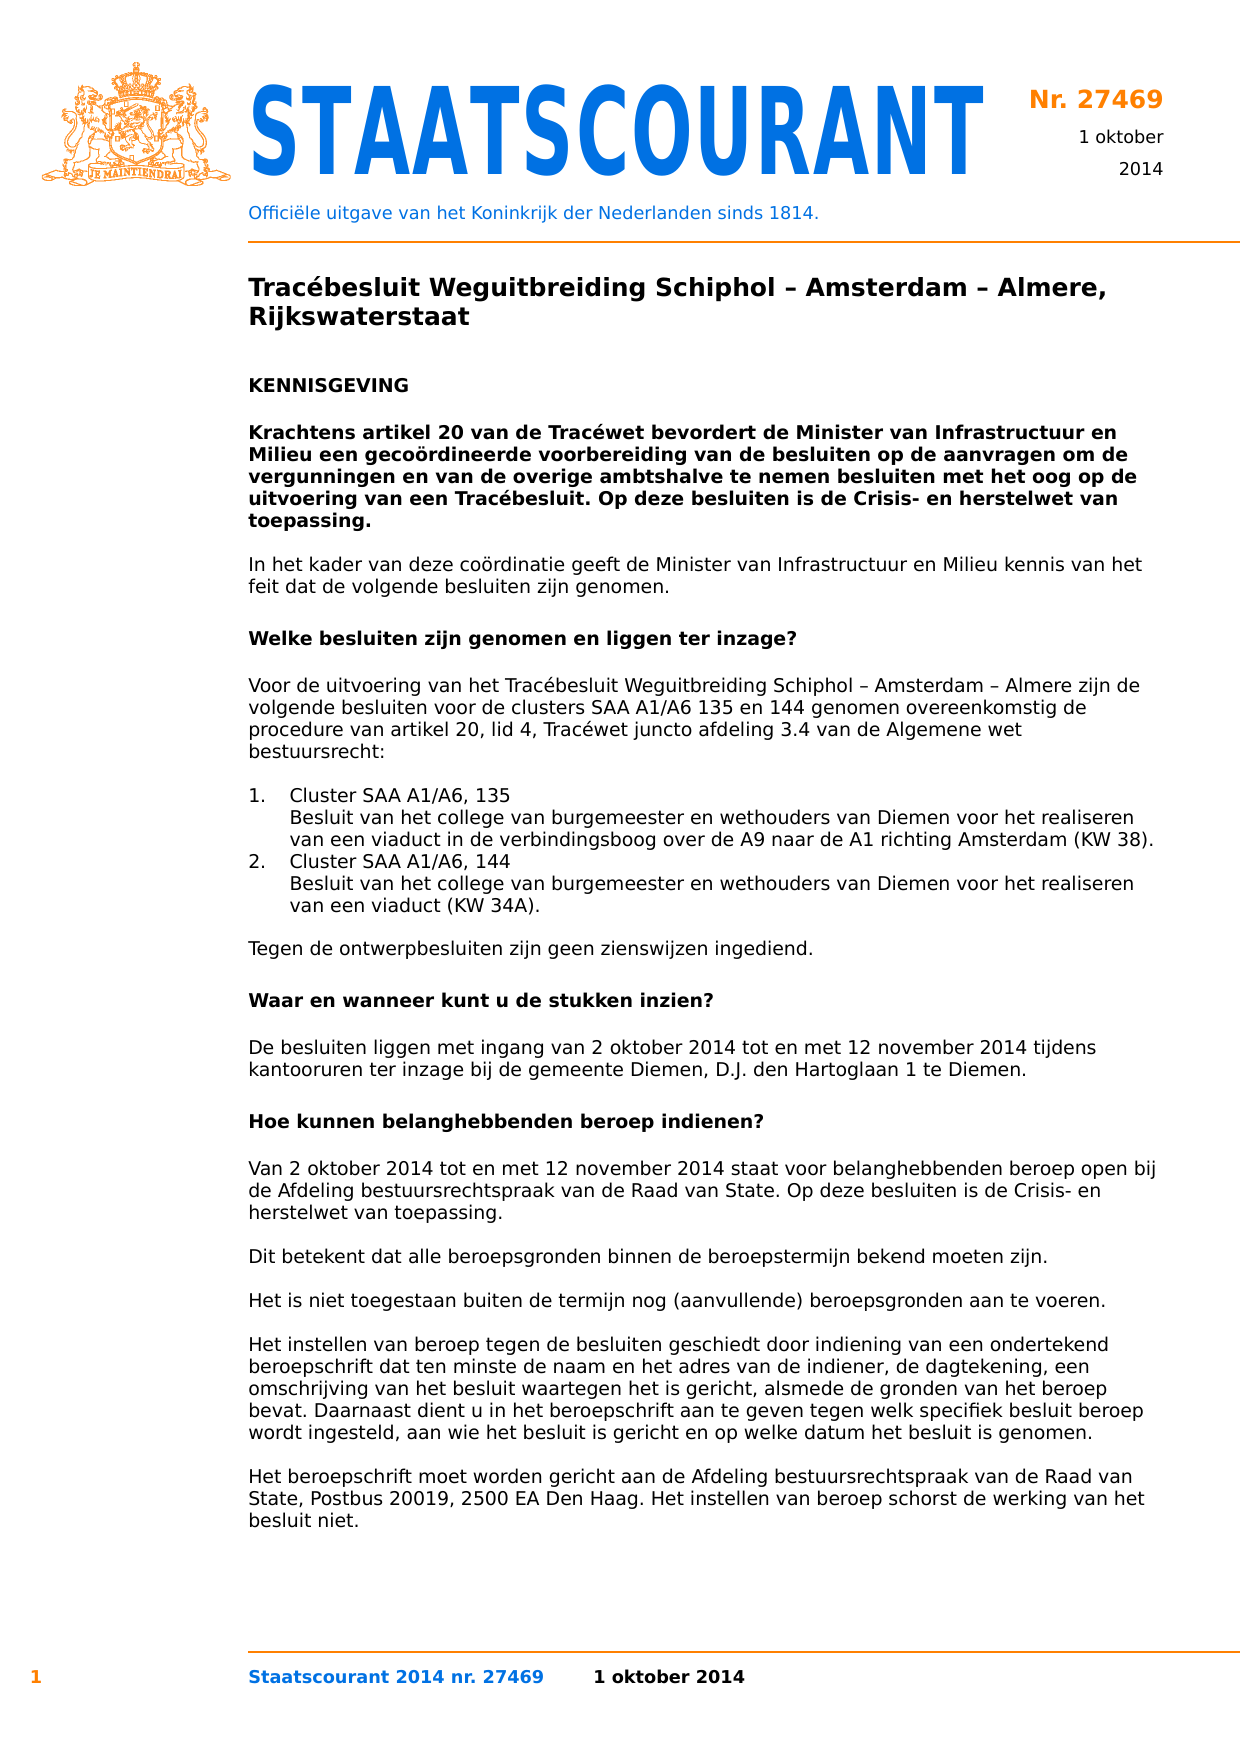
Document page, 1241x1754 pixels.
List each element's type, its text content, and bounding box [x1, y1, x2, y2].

table_header [25, 62, 248, 241]
subtitle Waar en wanneer kunt u de stukken inzien? [248, 990, 1163, 1012]
text Het beroepschrift moet worden gericht aan de Afdeling bestuursrechtspraak van de Raad van State, Postbus 20019, 2500 EA Den Haag. Het instellen van beroep schorst de werking van het besluit niet. [248, 1466, 1163, 1531]
text Besluit van het college van burgemeester en wethouders van Diemen voor het realiseren van een viaduct in de verbindingsboog over de A9 naar de A1 richting Amsterdam (KW 38). [289, 807, 1163, 851]
text Het instellen van beroep tegen de besluiten geschiedt door indiening van een ondertekend beroepschrift dat ten minste de naam en het adres van de indiener, de dagtekening, een omschrijving van het besluit waartegen het is gericht, alsmede de gronden van het beroep bevat. Daarnaast dient u in het beroepschrift aan te geven tegen welk specifiek besluit beroep wordt ingesteld, aan wie het besluit is gericht en op welke datum het besluit is genomen. [248, 1334, 1163, 1444]
text In het kader van deze coördinatie geeft de Minister van Infrastructuur en Milieu kennis van het feit dat de volgende besluiten zijn genomen. [248, 554, 1163, 598]
table_cell Officiële uitgave van het Koninkrijk der Nederlanden sinds 1814. [248, 203, 1240, 241]
text 2. Cluster SAA A1/A6, 144 [248, 851, 1163, 872]
subtitle Tracébesluit Weguitbreiding Schiphol – Amsterdam – Almere, Rijkswaterstaat [248, 273, 1163, 331]
table_cell 1 oktober [998, 121, 1240, 153]
text Van 2 oktober 2014 tot en met 12 november 2014 staat voor belanghebbenden beroep open bij de Afdeling bestuursrechtspraak van de Raad van State. Op deze besluiten is de Crisis- en herstelwet van toepassing. [248, 1158, 1163, 1224]
subtitle Hoe kunnen belanghebbenden beroep indienen? [248, 1111, 1163, 1133]
text De besluiten liggen met ingang van 2 oktober 2014 tot en met 12 november 2014 tijdens kantooruren ter inzage bij de gemeente Diemen, D.J. den Hartoglaan 1 te Diemen. [248, 1037, 1163, 1081]
subtitle Welke besluiten zijn genomen en liggen ter inzage? [248, 628, 1163, 650]
text Krachtens artikel 20 van de Tracéwet bevordert de Minister van Infrastructuur en Milieu een gecoördineerde voorbereiding van de besluiten op de aanvragen om de vergunningen en van de overige ambtshalve te nemen besluiten met het oog op de uitvoering van een Tracébesluit. Op deze besluiten is de Crisis- en herstelwet van toepassing. [248, 422, 1163, 532]
picture [41, 62, 231, 186]
table_header STAATSCOURANT [248, 62, 998, 203]
subtitle KENNISGEVING [248, 375, 1163, 397]
text Besluit van het college van burgemeester en wethouders van Diemen voor het realiseren van een viaduct (KW 34A). [289, 872, 1163, 916]
text 1. Cluster SAA A1/A6, 135 [248, 784, 1163, 807]
text Tegen de ontwerpbesluiten zijn geen zienswijzen ingediend. [248, 938, 1163, 960]
table_cell 2014 [998, 153, 1240, 203]
table_header Nr. 27469 [998, 62, 1240, 121]
text Voor de uitvoering van het Tracébesluit Weguitbreiding Schiphol – Amsterdam – Almere zijn de volgende besluiten voor de clusters SAA A1/A6 135 en 144 genomen overeenkomstig de procedure van artikel 20, lid 4, Tracéwet juncto afdeling 3.4 van de Algemene wet bestuursrecht: [248, 675, 1163, 763]
text Dit betekent dat alle beroepsgronden binnen de beroepstermijn bekend moeten zijn. [248, 1246, 1163, 1268]
text Het is niet toegestaan buiten de termijn nog (aanvullende) beroepsgronden aan te voeren. [248, 1290, 1163, 1312]
